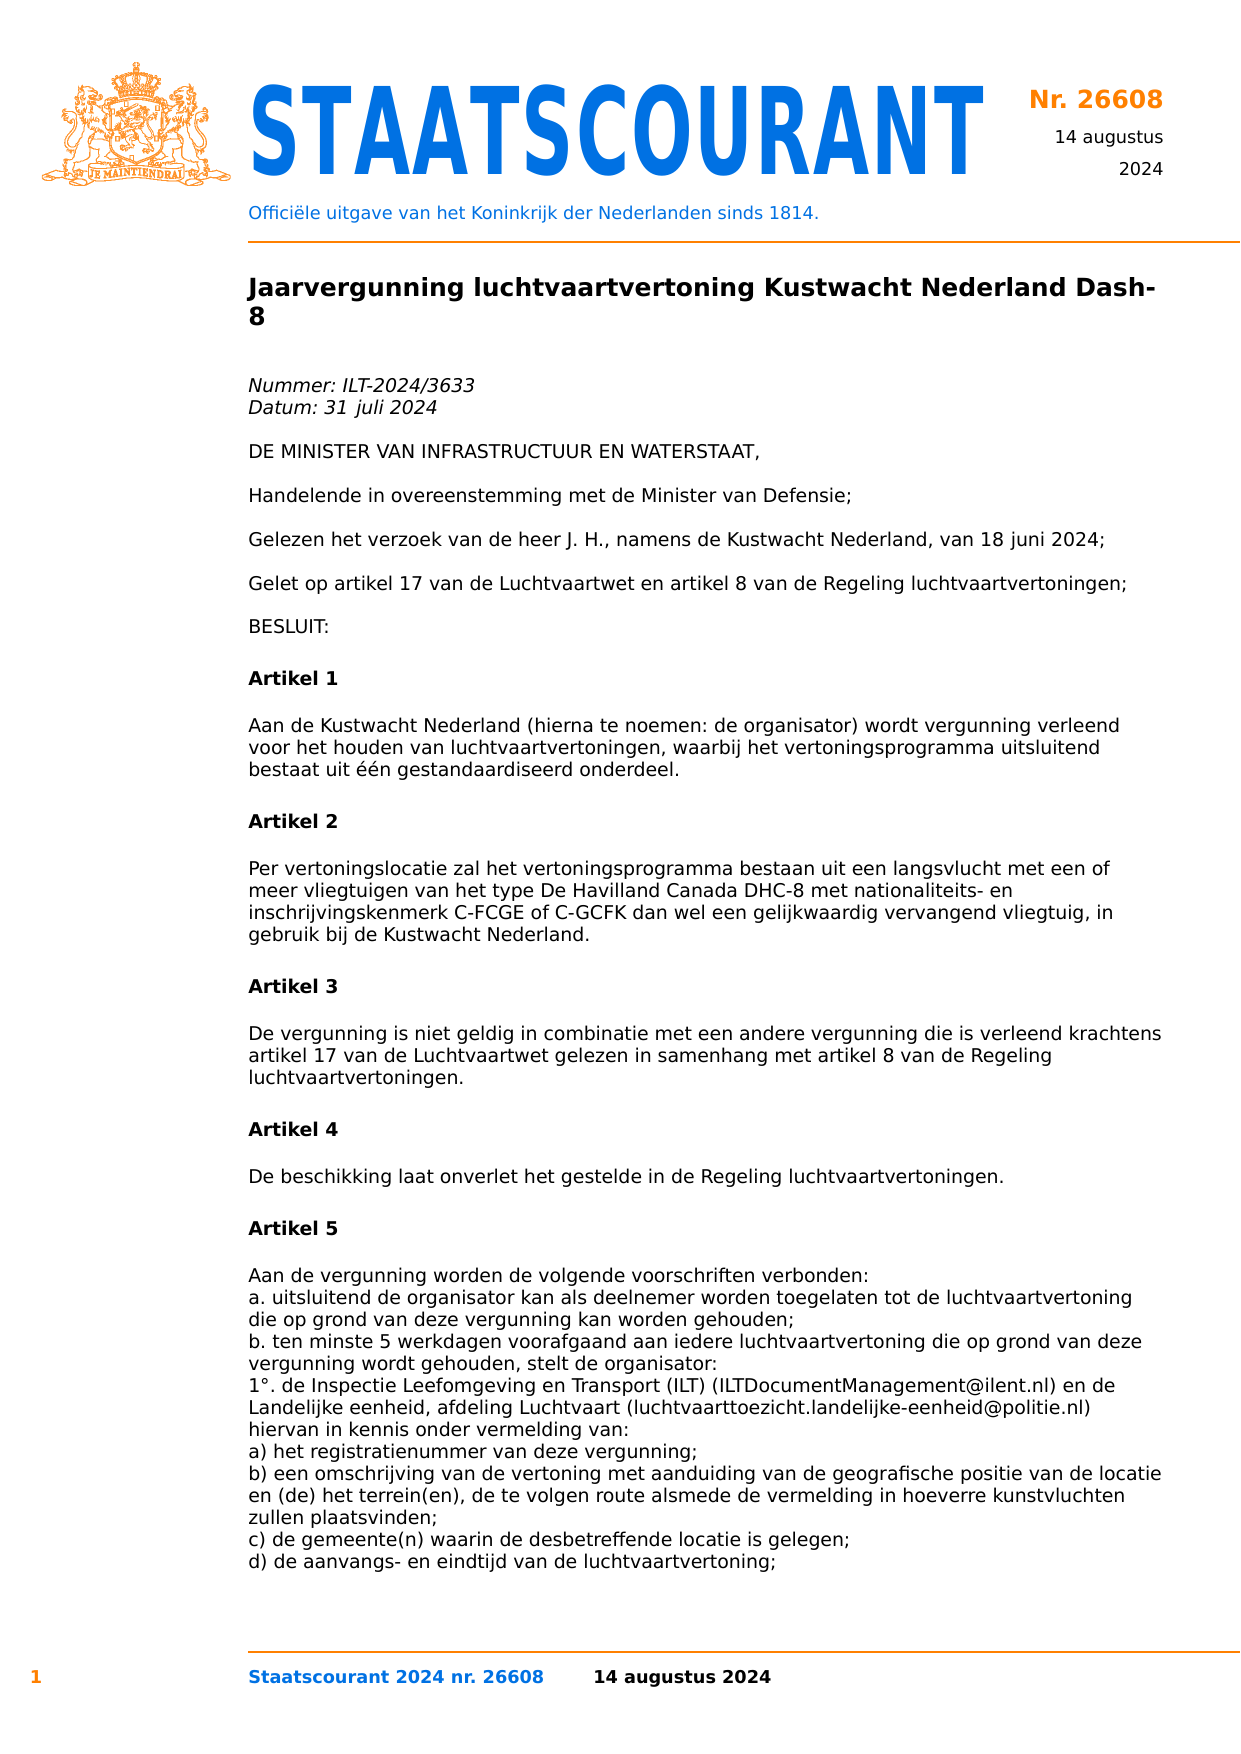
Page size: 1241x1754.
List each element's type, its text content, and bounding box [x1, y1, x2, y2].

subtitle Artikel 4 [248, 1119, 1163, 1141]
subtitle Artikel 3 [248, 976, 1163, 998]
text De beschikking laat onverlet het gestelde in de Regeling luchtvaartvertoningen. [248, 1166, 1163, 1188]
text Handelende in overeenstemming met de Minister van Defensie; [248, 485, 1163, 507]
text Datum: 31 juli 2024 [248, 397, 1163, 419]
text c) de gemeente(n) waarin de desbetreffende locatie is gelegen; [248, 1529, 1163, 1551]
subtitle Artikel 1 [248, 668, 1163, 690]
table_header Nr. 26608 [998, 62, 1240, 121]
text De vergunning is niet geldig in combinatie met een andere vergunning die is verleend krachtens artikel 17 van de Luchtvaartwet gelezen in samenhang met artikel 8 van de Regeling luchtvaartvertoningen. [248, 1023, 1163, 1089]
text Gelezen het verzoek van de heer J. H., namens de Kustwacht Nederland, van 18 juni 2024; [248, 529, 1163, 551]
text Nummer: ILT-2024/3633 [248, 375, 1163, 397]
text BESLUIT: [248, 616, 1163, 638]
text d) de aanvangs- en eindtijd van de luchtvaartvertoning; [248, 1551, 1163, 1573]
subtitle Jaarvergunning luchtvaartvertoning Kustwacht Nederland Dash-8 [248, 273, 1163, 331]
table_cell Officiële uitgave van het Koninkrijk der Nederlanden sinds 1814. [248, 203, 1240, 241]
subtitle Artikel 5 [248, 1218, 1163, 1240]
text Per vertoningslocatie zal het vertoningsprogramma bestaan uit een langsvlucht met een of meer vliegtuigen van het type De Havilland Canada DHC-8 met nationaliteits- en inschrijvingskenmerk C-FCGE of C-GCFK dan wel een gelijkwaardig vervangend vliegtuig, in gebruik bij de Kustwacht Nederland. [248, 858, 1163, 946]
text 1°. de Inspectie Leefomgeving en Transport (ILT) (ILTDocumentManagement@ilent.nl) en de Landelijke eenheid, afdeling Luchtvaart (luchtvaarttoezicht.landelijke-eenheid@politie.nl) hiervan in kennis onder vermelding van: [248, 1375, 1163, 1441]
table_header STAATSCOURANT [248, 62, 998, 203]
text a. uitsluitend de organisator kan als deelnemer worden toegelaten tot de luchtvaartvertoning die op grond van deze vergunning kan worden gehouden; [248, 1287, 1163, 1331]
text Aan de vergunning worden de volgende voorschriften verbonden: [248, 1265, 1163, 1287]
table_cell 2024 [998, 153, 1240, 203]
table_header [25, 62, 248, 241]
text Gelet op artikel 17 van de Luchtvaartwet en artikel 8 van de Regeling luchtvaartvertoningen; [248, 572, 1163, 594]
text DE MINISTER VAN INFRASTRUCTUUR EN WATERSTAAT, [248, 441, 1163, 463]
text Aan de Kustwacht Nederland (hierna te noemen: de organisator) wordt vergunning verleend voor het houden van luchtvaartvertoningen, waarbij het vertoningsprogramma uitsluitend bestaat uit één gestandaardiseerd onderdeel. [248, 715, 1163, 781]
text b. ten minste 5 werkdagen voorafgaand aan iedere luchtvaartvertoning die op grond van deze vergunning wordt gehouden, stelt de organisator: [248, 1331, 1163, 1375]
table_cell 14 augustus [998, 121, 1240, 153]
text a) het registratienummer van deze vergunning; [248, 1441, 1163, 1463]
picture [41, 62, 231, 186]
text b) een omschrijving van de vertoning met aanduiding van de geografische positie van de locatie en (de) het terrein(en), de te volgen route alsmede de vermelding in hoeverre kunstvluchten zullen plaatsvinden; [248, 1463, 1163, 1529]
subtitle Artikel 2 [248, 811, 1163, 833]
